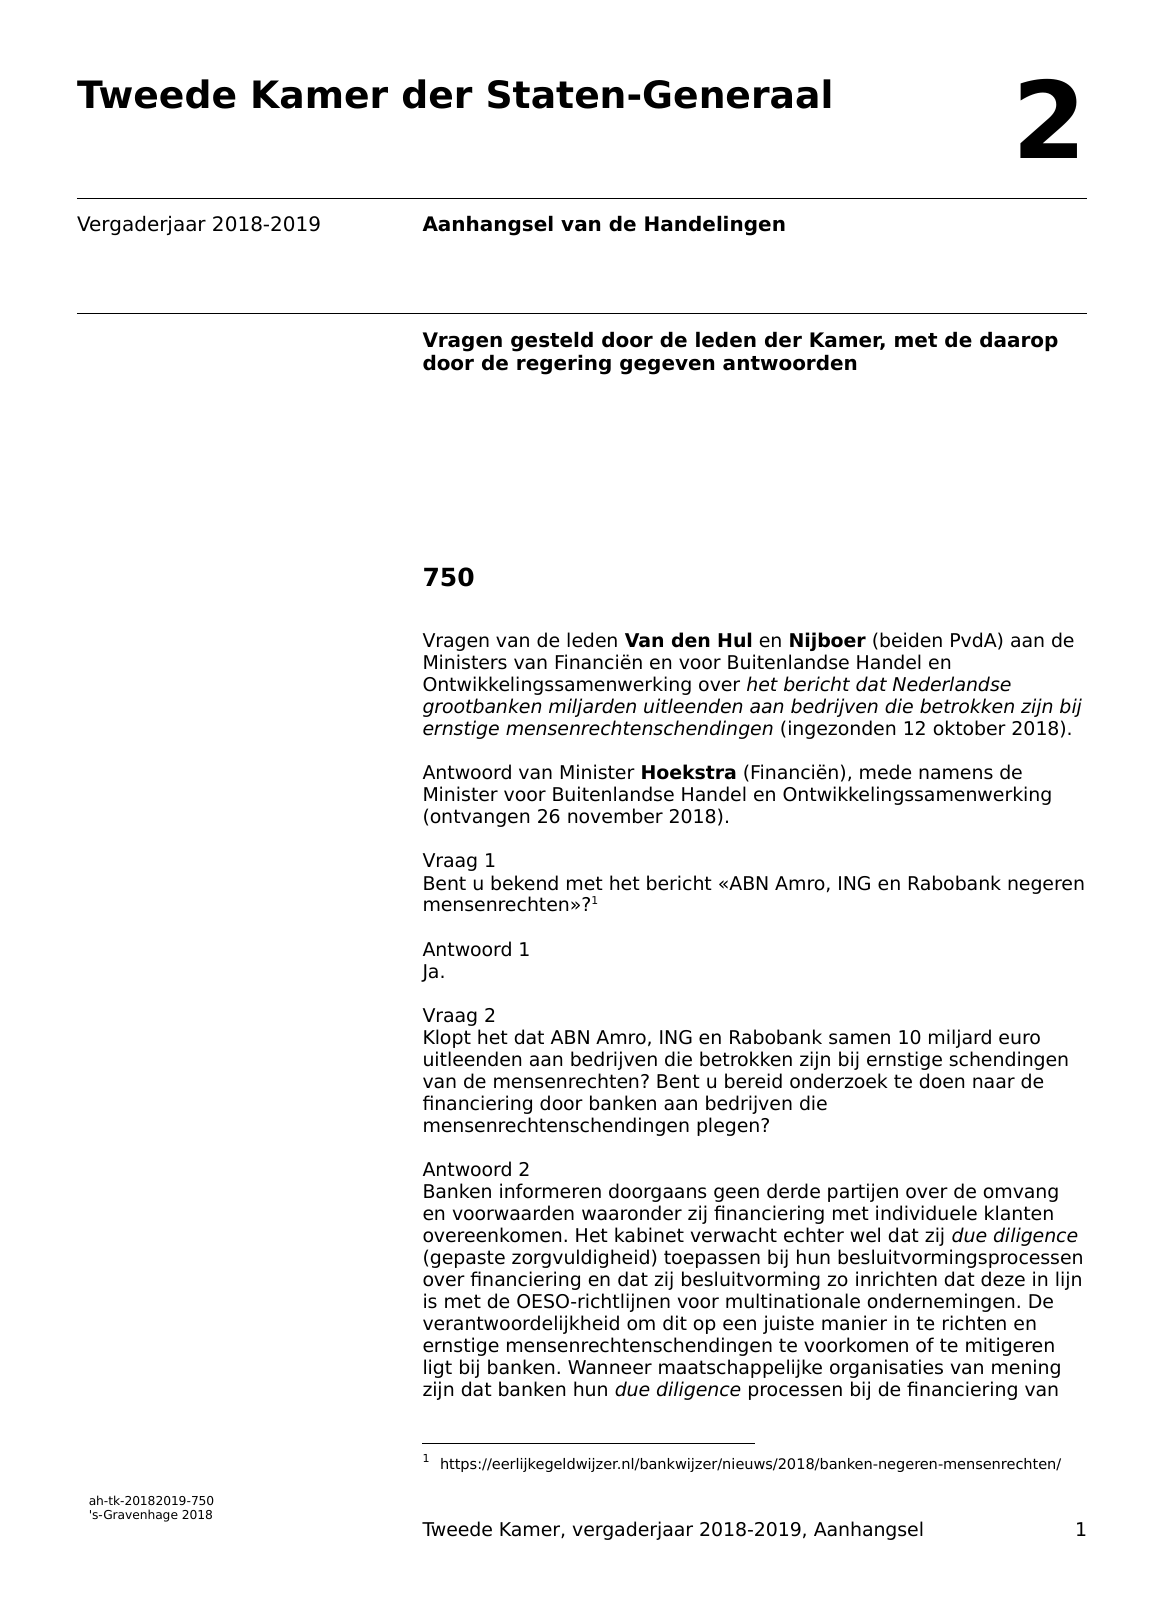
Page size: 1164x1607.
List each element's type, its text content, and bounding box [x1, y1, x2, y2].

text Klopt het dat ABN Amro, ING en Rabobank samen 10 miljard euro uitleenden aan bedrijven die betrokken zijn bij ernstige schendingen van de mensenrechten? Bent u bereid onderzoek te doen naar de financiering door banken aan bedrijven die mensenrechtenschendingen plegen? [422, 1027, 1087, 1137]
text Bent u bekend met het bericht «ABN Amro, ING en Rabobank negeren mensenrechten»? [422, 872, 1087, 916]
text Vraag 1 [422, 850, 1087, 872]
table_cell [77, 314, 422, 375]
text 's-Gravenhage 2018 [88, 1508, 323, 1522]
table_cell Vergaderjaar 2018-2019 [77, 199, 422, 313]
table_cell Vragen gesteld door de leden der Kamer, met de daarop door de regering gegeven antwoorden [422, 314, 1087, 375]
text Vragen van de leden Van den Hul en Nijboer (beiden PvdA) aan de Ministers van Financiën en voor Buitenlandse Handel en Ontwikkelingssamenwerking over het bericht dat Nederlandse grootbanken miljarden uitleenden aan bedrijven die betrokken zijn bij ernstige mensenrechtenschendingen (ingezonden 12 oktober 2018). [422, 630, 1087, 740]
text Vraag 2 [422, 1005, 1087, 1027]
table_header Tweede Kamer der Staten-Generaal [77, 59, 886, 198]
table_header 2 [886, 59, 1087, 198]
text https://eerlijkegeldwijzer.nl/bankwijzer/nieuws/2018/banken-negeren-mensenrechten/ [422, 1452, 1087, 1474]
text Antwoord 1 [422, 938, 1087, 961]
text Antwoord 2 [422, 1159, 1087, 1181]
text Banken informeren doorgaans geen derde partijen over de omvang en voorwaarden waaronder zij financiering met individuele klanten overeenkomen. Het kabinet verwacht echter wel dat zij due diligence (gepaste zorgvuldigheid) toepassen bij hun besluitvormingsprocessen over financiering en dat zij besluitvorming zo inrichten dat deze in lijn is met de OESO-richtlijnen voor multinationale ondernemingen. De verantwoordelijkheid om dit op een juiste manier in te richten en ernstige mensenrechtenschendingen te voorkomen of te mitigeren ligt bij banken. Wanneer maatschappelijke organisaties van mening zijn dat banken hun due diligence processen bij de financiering van [422, 1181, 1087, 1401]
table_cell Aanhangsel van de Handelingen [422, 199, 1087, 313]
text Ja. [422, 961, 1087, 982]
text 750 [422, 563, 1087, 592]
text Antwoord van Minister Hoekstra (Financiën), mede namens de Minister voor Buitenlandse Handel en Ontwikkelingssamenwerking (ontvangen 26 november 2018). [422, 762, 1087, 828]
text ah-tk-20182019-750 [88, 1494, 323, 1508]
